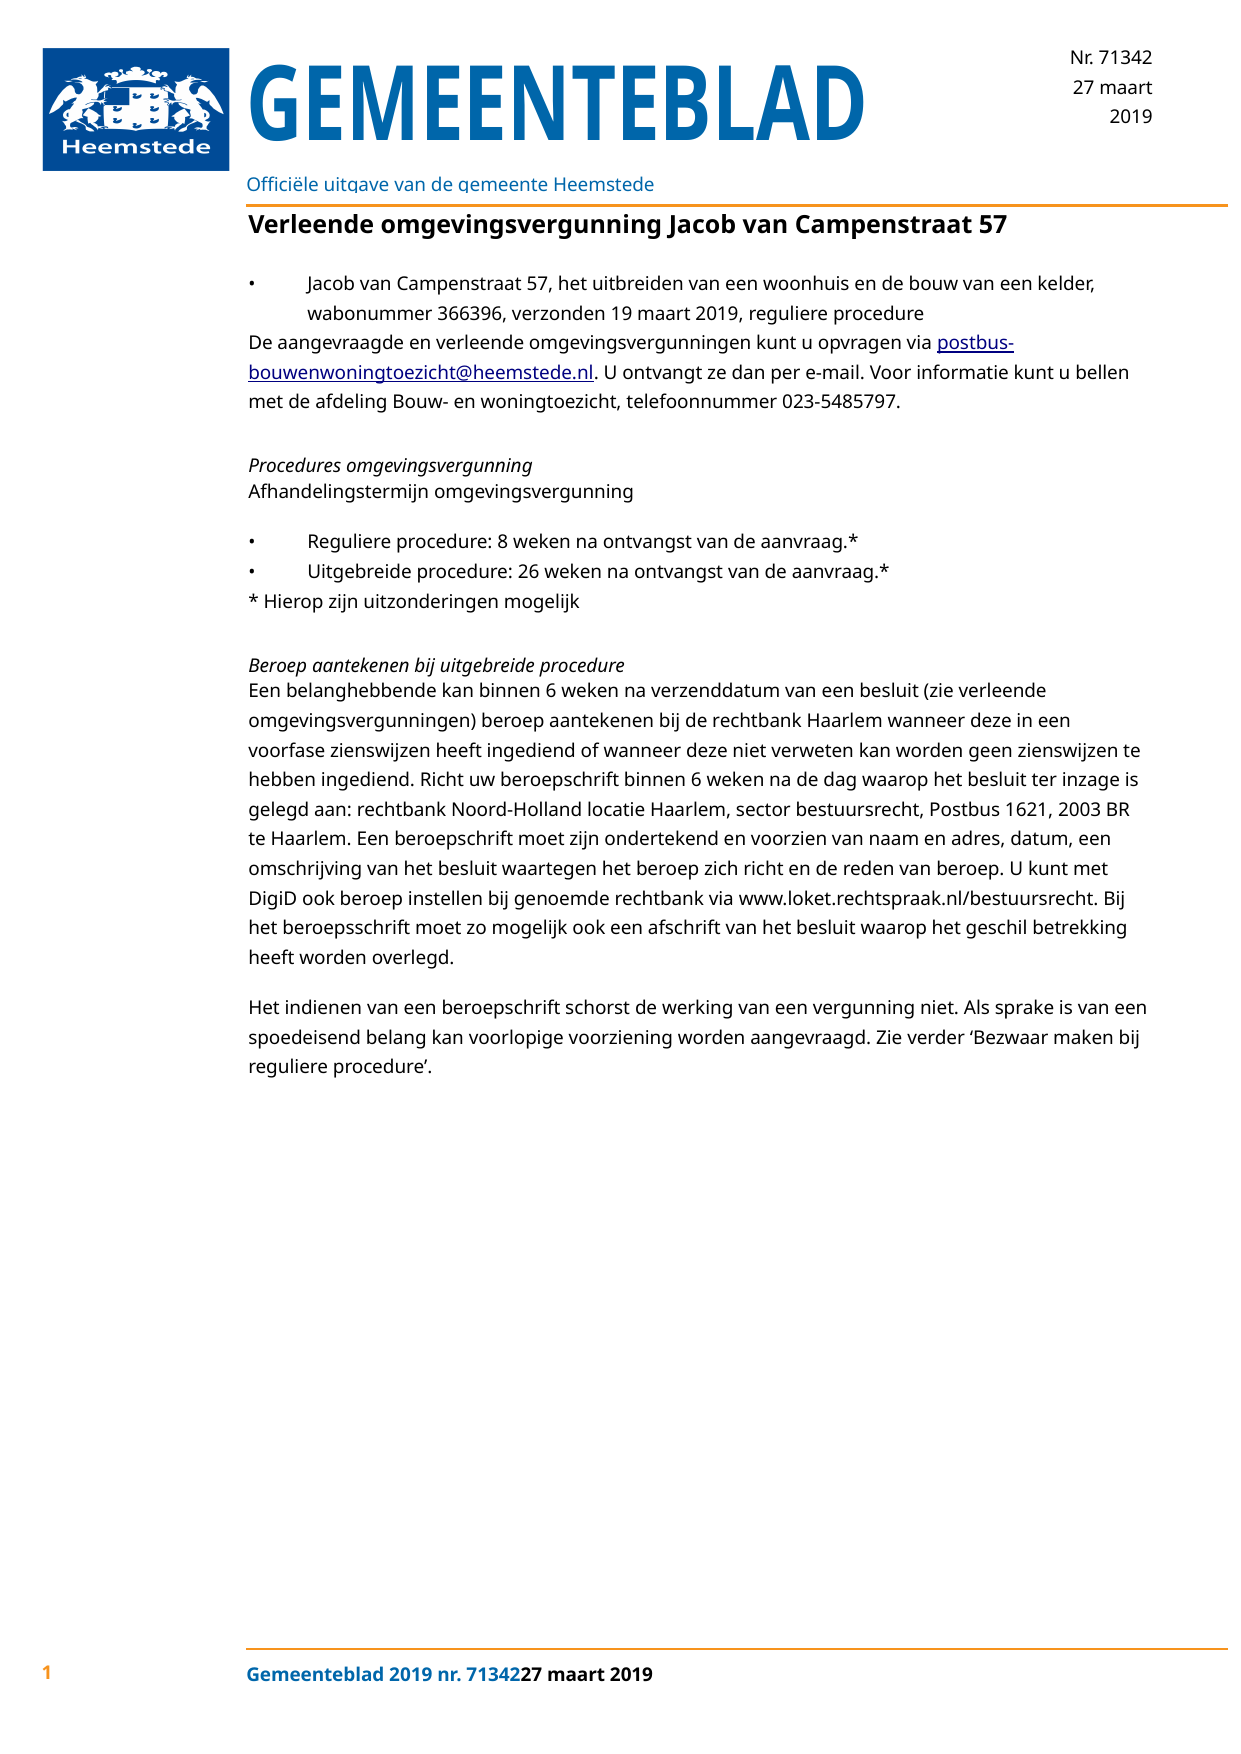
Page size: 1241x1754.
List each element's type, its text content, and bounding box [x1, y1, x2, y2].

text Verleende omgevingsvergunning Jacob van Campenstraat 57 [248, 207, 1152, 241]
text Afhandelingstermijn omgevingsvergunning [248, 478, 1152, 504]
text Het indienen van een beroepschrift schorst de werking van een vergunning niet. Als sprake is van een spoedeisend belang kan voorlopige voorziening worden aangevraagd. Zie verder ‘Bezwaar maken bij reguliere procedure’. [248, 994, 1152, 1079]
text * Hierop zijn uitzonderingen mogelijk [248, 588, 1152, 614]
list Uitgebreide procedure: 26 weken na ontvangst van de aanvraag.* [248, 558, 1152, 584]
list Reguliere procedure: 8 weken na ontvangst van de aanvraag.* [248, 529, 1152, 554]
text Een belanghebbende kan binnen 6 weken na verzenddatum van een besluit (zie verleende omgevingsvergunningen) beroep aantekenen bij de rechtbank Haarlem wanneer deze in een voorfase zienswijzen heeft ingediend of wanneer deze niet verweten kan worden geen zienswijzen te hebben ingediend. Richt uw beroepschrift binnen 6 weken na de dag waarop het besluit ter inzage is gelegd aan: rechtbank Noord-Holland locatie Haarlem, sector bestuursrecht, Postbus 1621, 2003 BR te Haarlem. Een beroepschrift moet zijn ondertekend en voorzien van naam en adres, datum, een omschrijving van het besluit waartegen het beroep zich richt en de reden van beroep. U kunt met DigiD ook beroep instellen bij genoemde rechtbank via www.loket.rechtspraak.nl/bestuursrecht. Bij het beroepsschrift moet zo mogelijk ook een afschrift van het besluit waarop het geschil betrekking heeft worden overlegd. [248, 678, 1152, 969]
picture [41, 47, 231, 172]
list Jacob van Campenstraat 57, het uitbreiden van een woonhuis en de bouw van een kelder, wabonummer 366396, verzonden 19 maart 2019, reguliere procedure [248, 270, 1152, 326]
text Procedures omgevingsvergunning [248, 453, 1152, 478]
text De aangevraagde en verleende omgevingsvergunningen kunt u opvragen via postbus-bouwenwoningtoezicht@heemstede.nl. U ontvangt ze dan per e-mail. Voor informatie kunt u bellen met de afdeling Bouw- en woningtoezicht, telefoonnummer 023-5485797. [248, 329, 1152, 414]
text Beroep aantekenen bij uitgebreide procedure [248, 652, 1152, 678]
